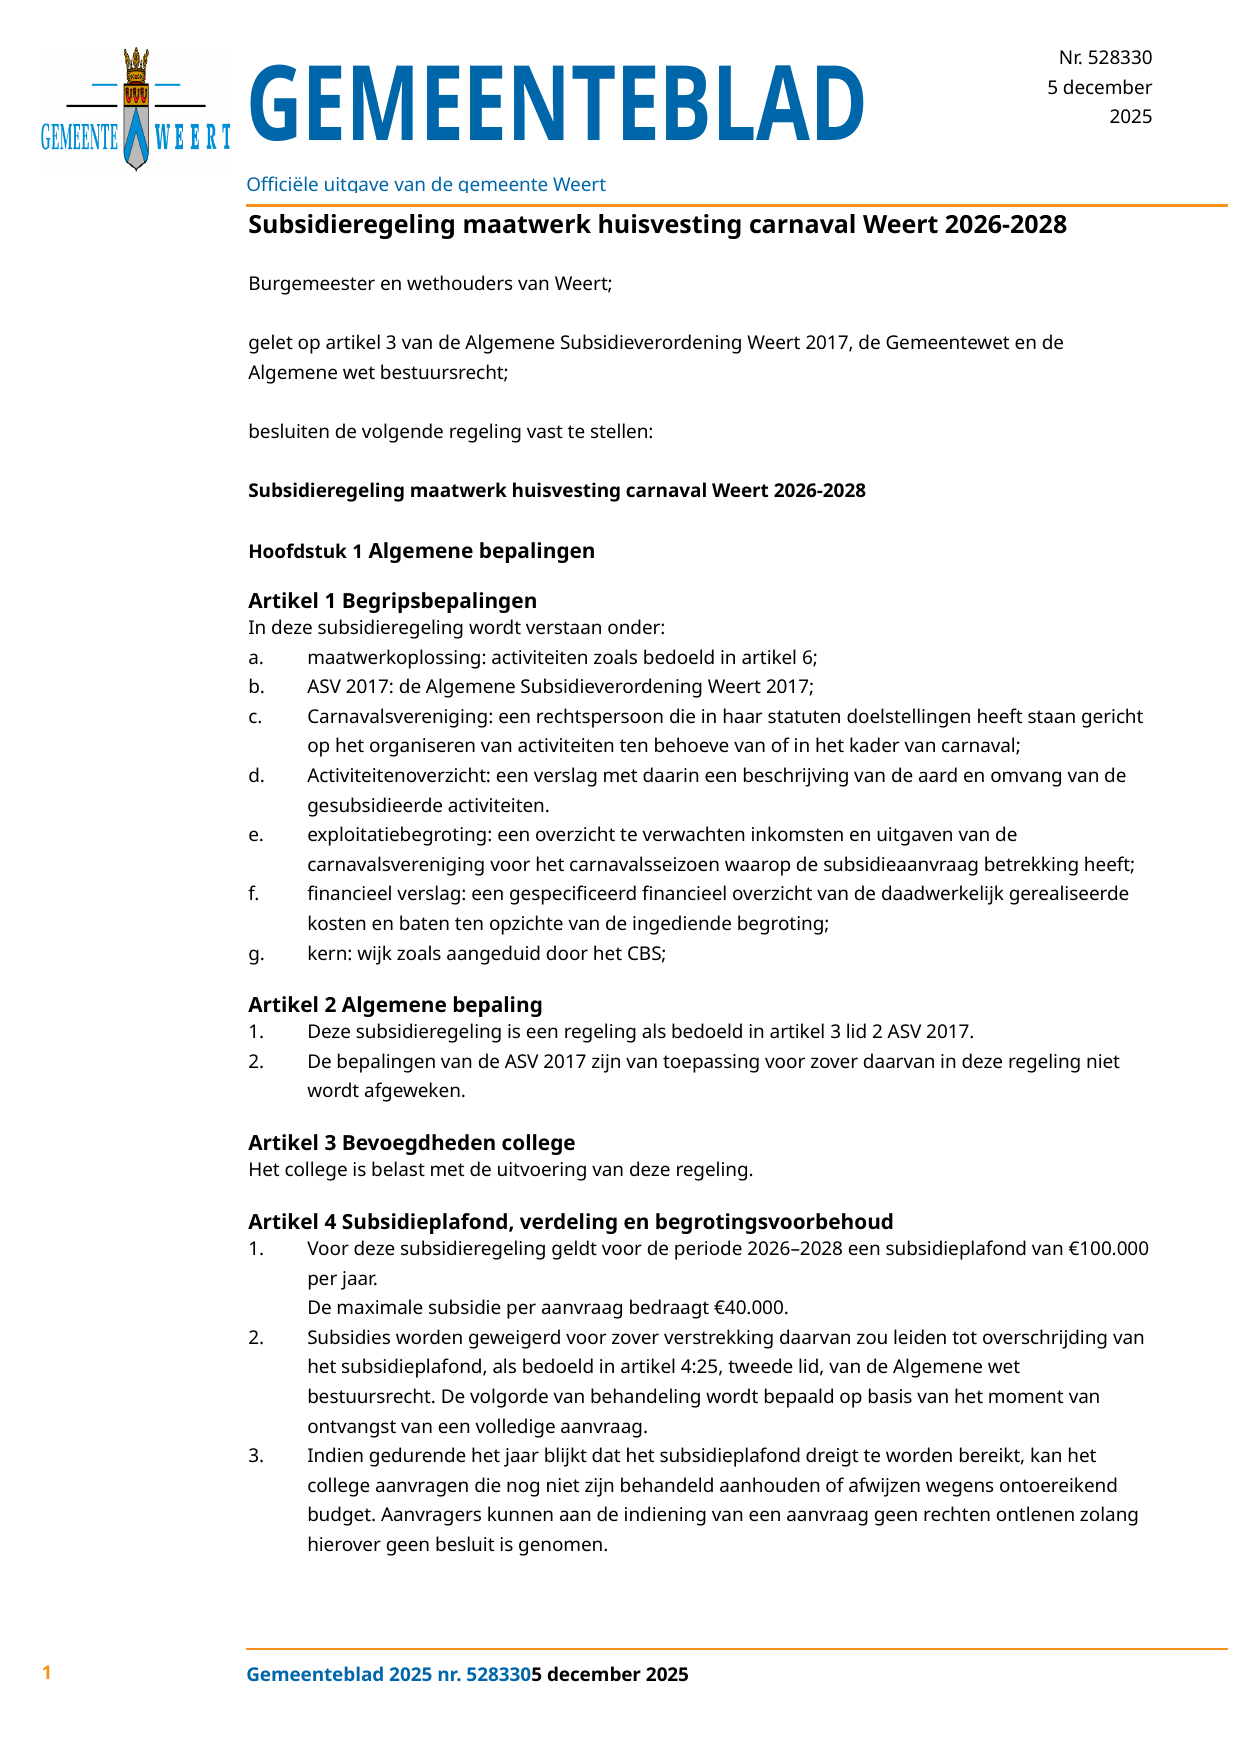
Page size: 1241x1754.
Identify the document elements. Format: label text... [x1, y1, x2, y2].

text Subsidieregeling maatwerk huisvesting carnaval Weert 2026-2028 [248, 207, 1152, 241]
list maatwerkoplossing: activiteiten zoals bedoeld in artikel 6; [248, 644, 1152, 669]
list Deze subsidieregeling is een regeling als bedoeld in artikel 3 lid 2 ASV 2017. [248, 1018, 1152, 1044]
text besluiten de volgende regeling vast te stellen: [248, 418, 1152, 444]
list financieel verslag: een gespecificeerd financieel overzicht van de daadwerkelijk gerealiseerde kosten en baten ten opzichte van de ingediende begroting; [248, 881, 1152, 936]
text Artikel 4 Subsidieplafond, verdeling en begrotingsvoorbehoud [248, 1207, 1152, 1235]
list Activiteitenoverzicht: een verslag met daarin een beschrijving van de aard en omvang van de gesubsidieerde activiteiten. [248, 762, 1152, 817]
list De bepalingen van de ASV 2017 zijn van toepassing voor zover daarvan in deze regeling niet wordt afgeweken. [248, 1048, 1152, 1103]
list Subsidies worden geweigerd voor zover verstrekking daarvan zou leiden tot overschrijding van het subsidieplafond, als bedoeld in artikel 4:25, tweede lid, van de Algemene wet bestuursrecht. De volgorde van behandeling wordt bepaald op basis van het moment van ontvangst van een volledige aanvraag. [248, 1324, 1152, 1439]
text Artikel 2 Algemene bepaling [248, 990, 1152, 1018]
text Subsidieregeling maatwerk huisvesting carnaval Weert 2026-2028 [248, 477, 1152, 503]
list Carnavalsvereniging: een rechtspersoon die in haar statuten doelstellingen heeft staan gericht op het organiseren van activiteiten ten behoeve van of in het kader van carnaval; [248, 703, 1152, 758]
list ASV 2017: de Algemene Subsidieverordening Weert 2017; [248, 673, 1152, 699]
list Voor deze subsidieregeling geldt voor de periode 2026–2028 een subsidieplafond van €100.000 per jaar. [248, 1235, 1152, 1291]
text Hoofdstuk 1 Algemene bepalingen [248, 537, 1152, 565]
list exploitatiebegroting: een overzicht te verwachten inkomsten en uitgaven van de carnavalsvereniging voor het carnavalsseizoen waarop de subsidieaanvraag betrekking heeft; [248, 821, 1152, 877]
text gelet op artikel 3 van de Algemene Subsidieverordening Weert 2017, de Gemeentewet en de Algemene wet bestuursrecht; [248, 329, 1152, 385]
text In deze subsidieregeling wordt verstaan onder: [248, 614, 1152, 640]
text Artikel 3 Bevoegdheden college [248, 1128, 1152, 1157]
list De maximale subsidie per aanvraag bedraagt €40.000. [248, 1294, 1152, 1320]
picture [41, 47, 231, 172]
list kern: wijk zoals aangeduid door het CBS; [248, 940, 1152, 965]
text Artikel 1 Begripsbepalingen [248, 586, 1152, 614]
list Indien gedurende het jaar blijkt dat het subsidieplafond dreigt te worden bereikt, kan het college aanvragen die nog niet zijn behandeld aanhouden of afwijzen wegens ontoereikend budget. Aanvragers kunnen aan de indiening van een aanvraag geen rechten ontlenen zolang hierover geen besluit is genomen. [248, 1442, 1152, 1557]
text Burgemeester en wethouders van Weert; [248, 270, 1152, 296]
text Het college is belast met de uitvoering van deze regeling. [248, 1157, 1152, 1182]
